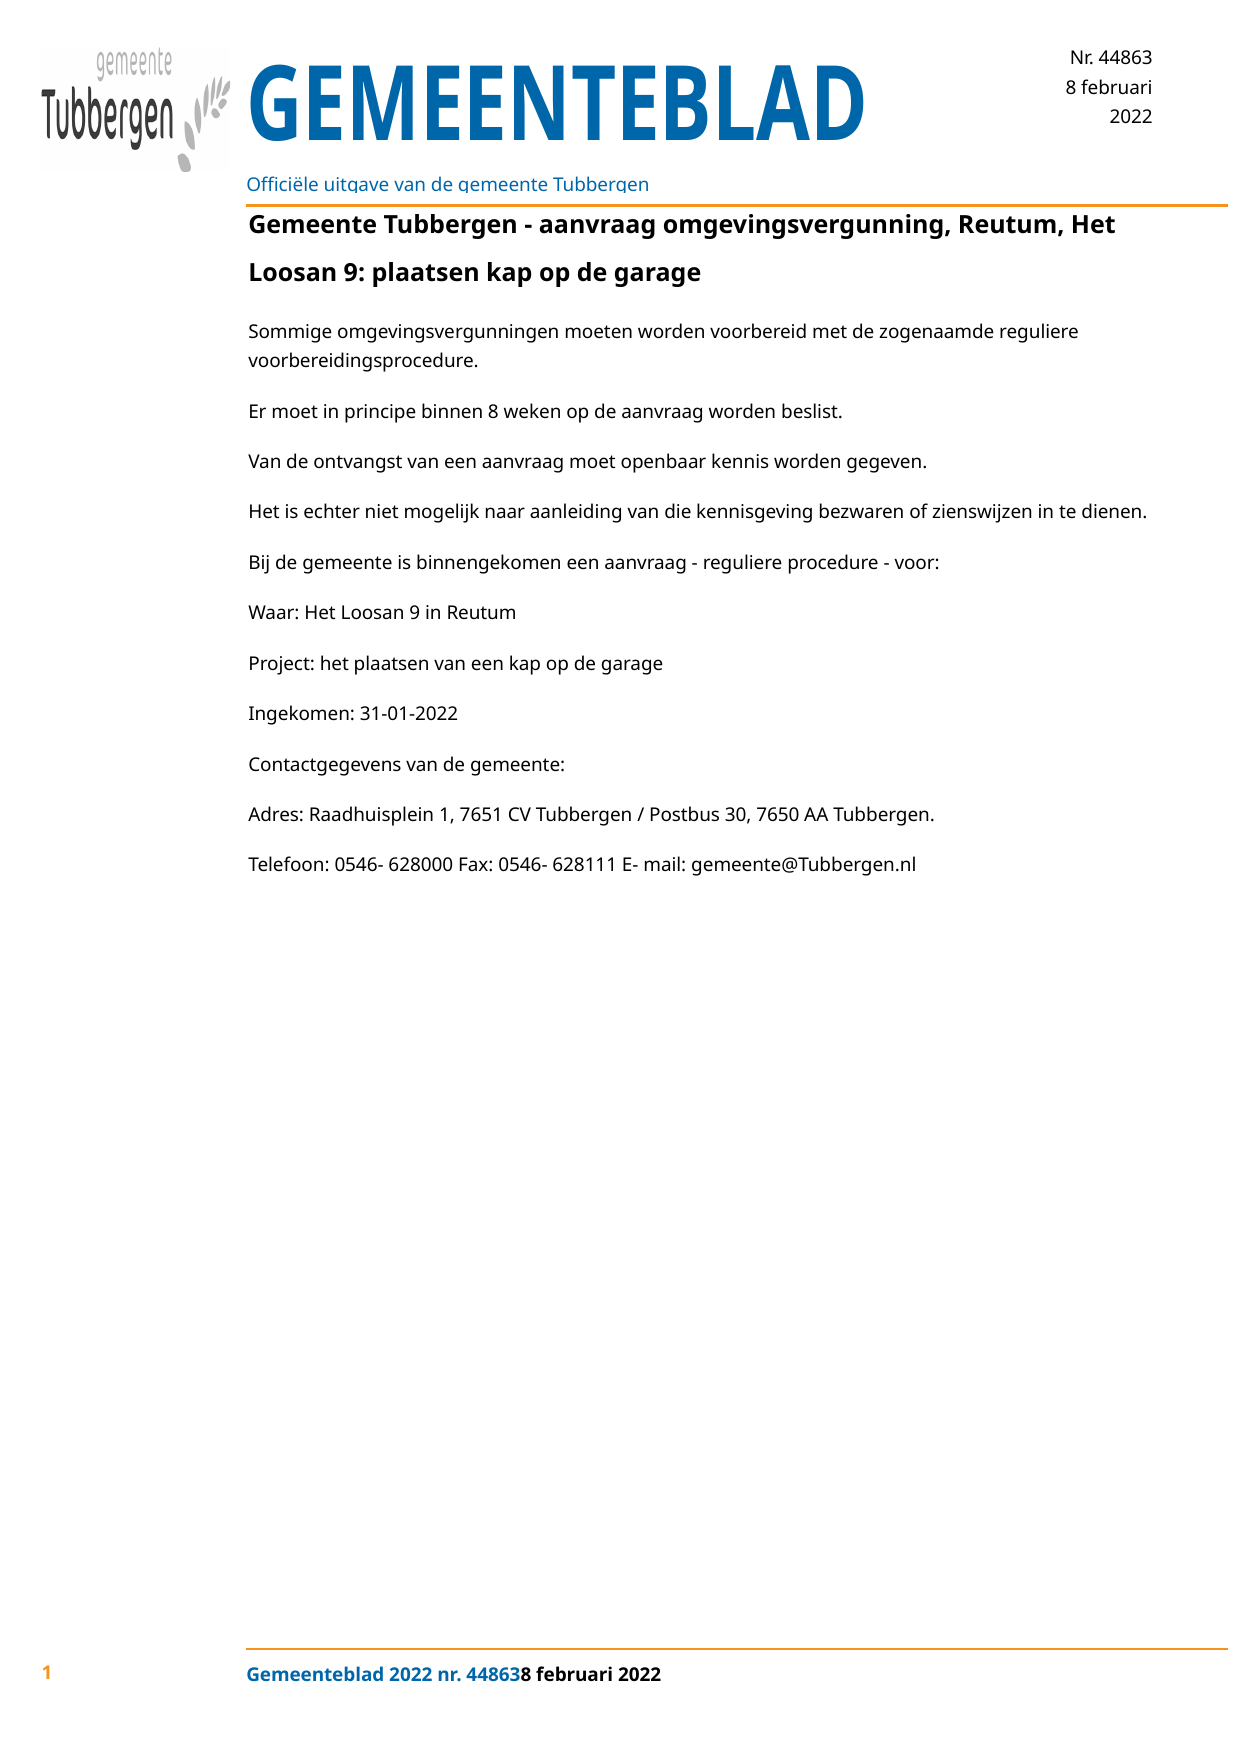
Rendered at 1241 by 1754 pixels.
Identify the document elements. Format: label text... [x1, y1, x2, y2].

text Het is echter niet mogelijk naar aanleiding van die kennisgeving bezwaren of zienswijzen in te dienen. [248, 499, 1152, 524]
text Ingekomen: 31-01-2022 [248, 700, 1152, 726]
text Adres: Raadhuisplein 1, 7651 CV Tubbergen / Postbus 30, 7650 AA Tubbergen. [248, 801, 1152, 827]
text Sommige omgevingsvergunningen moeten worden voorbereid met de zogenaamde reguliere voorbereidingsprocedure. [248, 318, 1152, 373]
text Waar: Het Loosan 9 in Reutum [248, 599, 1152, 625]
text Bij de gemeente is binnengekomen een aanvraag - reguliere procedure - voor: [248, 549, 1152, 575]
text Contactgegevens van de gemeente: [248, 751, 1152, 777]
text Telefoon: 0546- 628000 Fax: 0546- 628111 E- mail: gemeente@Tubbergen.nl [248, 852, 1152, 877]
text Project: het plaatsen van een kap op de garage [248, 650, 1152, 676]
picture [41, 47, 231, 172]
text Er moet in principe binnen 8 weken op de aanvraag worden beslist. [248, 398, 1152, 424]
text Van de ontvangst van een aanvraag moet openbaar kennis worden gegeven. [248, 448, 1152, 474]
text Gemeente Tubbergen - aanvraag omgevingsvergunning, Reutum, Het Loosan 9: plaatsen kap op de garage [248, 207, 1152, 288]
